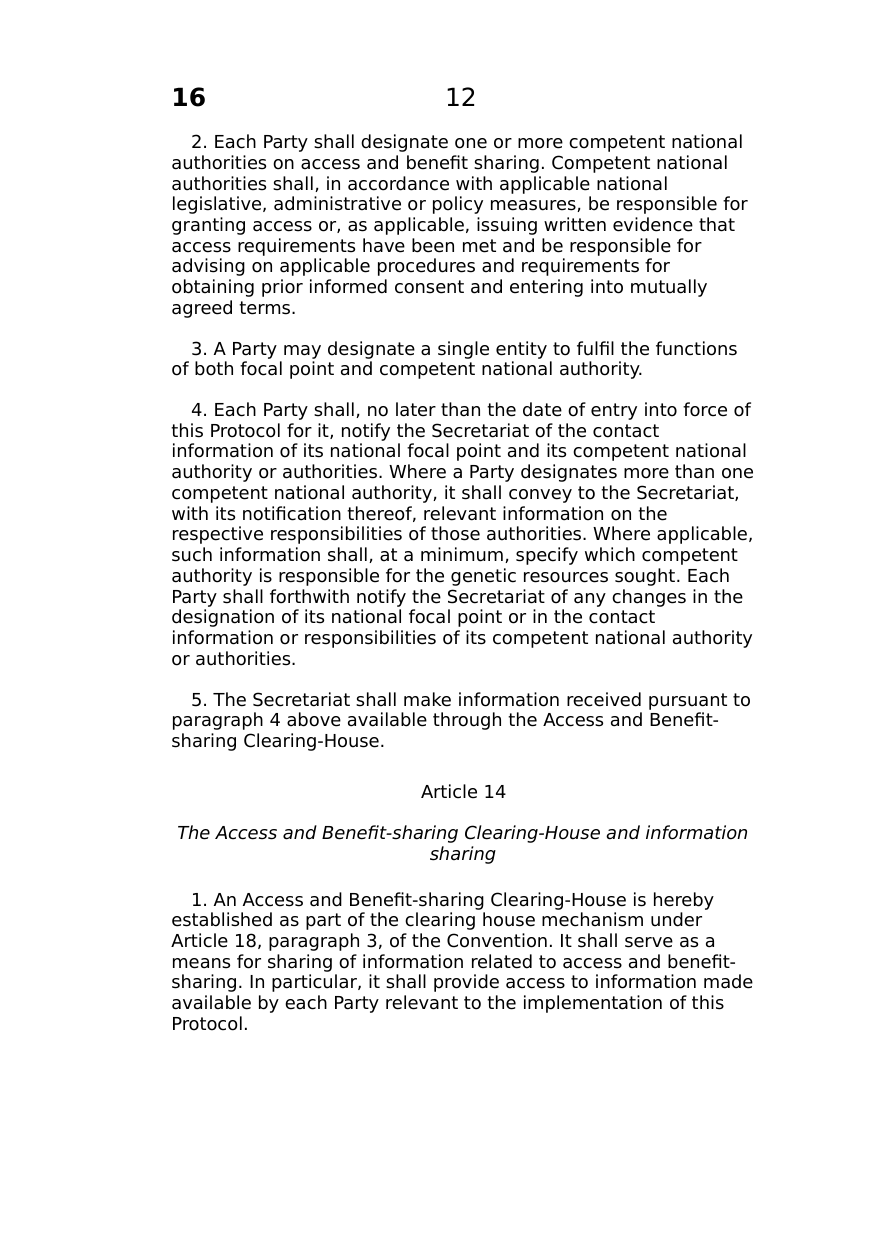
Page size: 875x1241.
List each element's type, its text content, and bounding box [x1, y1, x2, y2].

text 5. The Secretariat shall make information received pursuant to paragraph 4 above available through the Access and Benefit-sharing Clearing-House. [171, 689, 756, 752]
subtitle Article 14 The Access and Benefit-sharing Clearing-House and information sharing [171, 782, 756, 864]
text 4. Each Party shall, no later than the date of entry into force of this Protocol for it, notify the Secretariat of the contact information of its national focal point and its competent national authority or authorities. Where a Party designates more than one competent national authority, it shall convey to the Secretariat, with its notification thereof, relevant information on the respective responsibilities of those authorities. Where applicable, such information shall, at a minimum, specify which competent authority is responsible for the genetic resources sought. Each Party shall forthwith notify the Secretariat of any changes in the designation of its national focal point or in the contact information or responsibilities of its competent national authority or authorities. [171, 400, 756, 669]
text 2. Each Party shall designate one or more competent national authorities on access and benefit sharing. Competent national authorities shall, in accordance with applicable national legislative, administrative or policy measures, be responsible for granting access or, as applicable, issuing written evidence that access requirements have been met and be responsible for advising on applicable procedures and requirements for obtaining prior informed consent and entering into mutually agreed terms. [171, 132, 756, 318]
text 1. An Access and Benefit-sharing Clearing-House is hereby established as part of the clearing house mechanism under Article 18, paragraph 3, of the Convention. It shall serve as a means for sharing of information related to access and benefit-sharing. In particular, it shall provide access to information made available by each Party relevant to the implementation of this Protocol. [171, 889, 756, 1034]
text 3. A Party may designate a single entity to fulfil the functions of both focal point and competent national authority. [171, 338, 756, 380]
